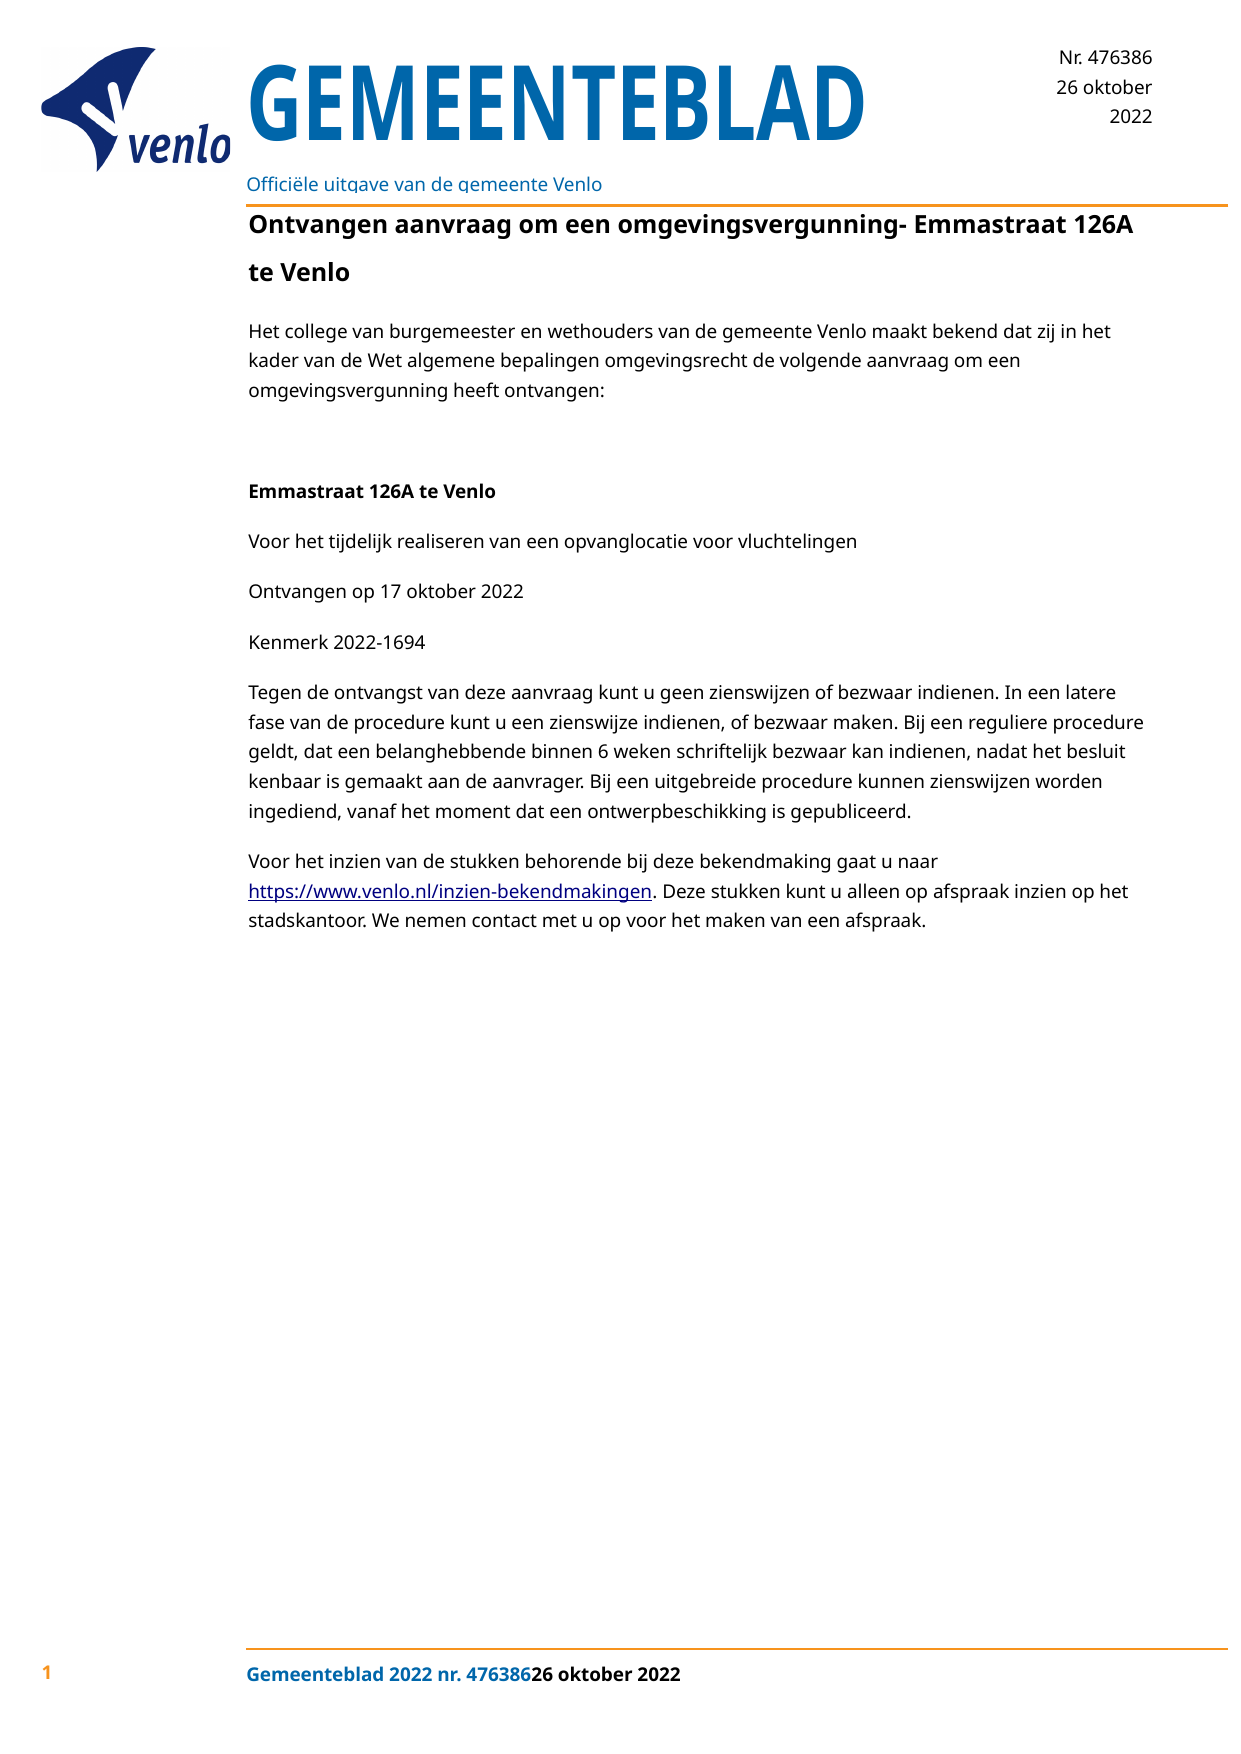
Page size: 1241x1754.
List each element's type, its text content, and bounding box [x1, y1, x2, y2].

text Kenmerk 2022-1694 [248, 629, 1152, 655]
text Voor het inzien van de stukken behorende bij deze bekendmaking gaat u naar https://www.venlo.nl/inzien-bekendmakingen. Deze stukken kunt u alleen op afspraak inzien op het stadskantoor. We nemen contact met u op voor het maken van een afspraak. [248, 848, 1152, 933]
text Het college van burgemeester en wethouders van de gemeente Venlo maakt bekend dat zij in het kader van de Wet algemene bepalingen omgevingsrecht de volgende aanvraag om een omgevingsvergunning heeft ontvangen: [248, 318, 1152, 403]
text Ontvangen aanvraag om een omgevingsvergunning- Emmastraat 126A te Venlo [248, 207, 1152, 288]
text Ontvangen op 17 oktober 2022 [248, 579, 1152, 604]
picture [41, 47, 231, 172]
text Tegen de ontvangst van deze aanvraag kunt u geen zienswijzen of bezwaar indienen. In een latere fase van de procedure kunt u een zienswijze indienen, of bezwaar maken. Bij een reguliere procedure geldt, dat een belanghebbende binnen 6 weken schriftelijk bezwaar kan indienen, nadat het besluit kenbaar is gemaakt aan de aanvrager. Bij een uitgebreide procedure kunnen zienswijzen worden ingediend, vanaf het moment dat een ontwerpbeschikking is gepubliceerd. [248, 679, 1152, 824]
text Emmastraat 126A te Venlo [248, 478, 1152, 504]
text Voor het tijdelijk realiseren van een opvanglocatie voor vluchtelingen [248, 528, 1152, 554]
